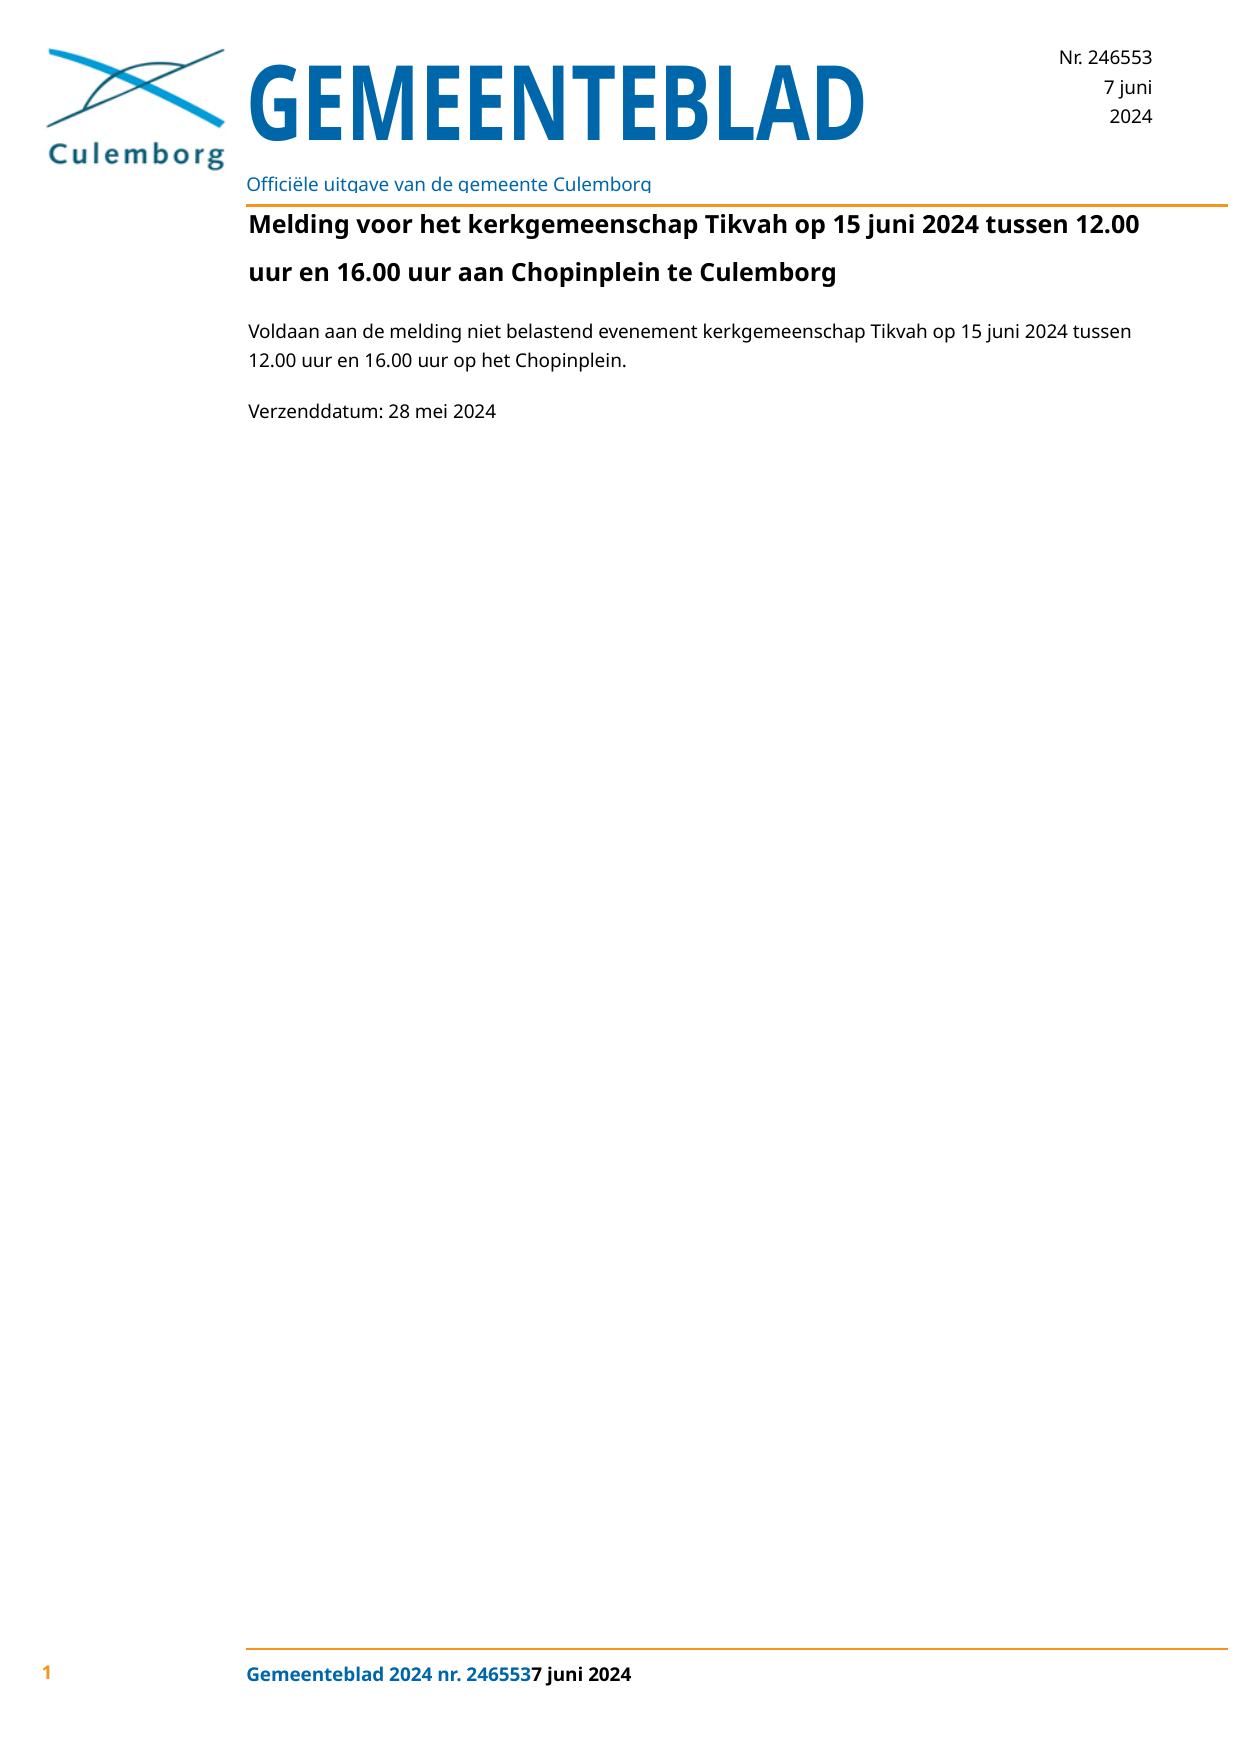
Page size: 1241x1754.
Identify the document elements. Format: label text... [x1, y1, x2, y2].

text Voldaan aan de melding niet belastend evenement kerkgemeenschap Tikvah op 15 juni 2024 tussen 12.00 uur en 16.00 uur op het Chopinplein. [248, 318, 1152, 373]
text Melding voor het kerkgemeenschap Tikvah op 15 juni 2024 tussen 12.00 uur en 16.00 uur aan Chopinplein te Culemborg [248, 207, 1152, 288]
text Verzenddatum: 28 mei 2024 [248, 398, 1152, 424]
picture [41, 47, 231, 172]
